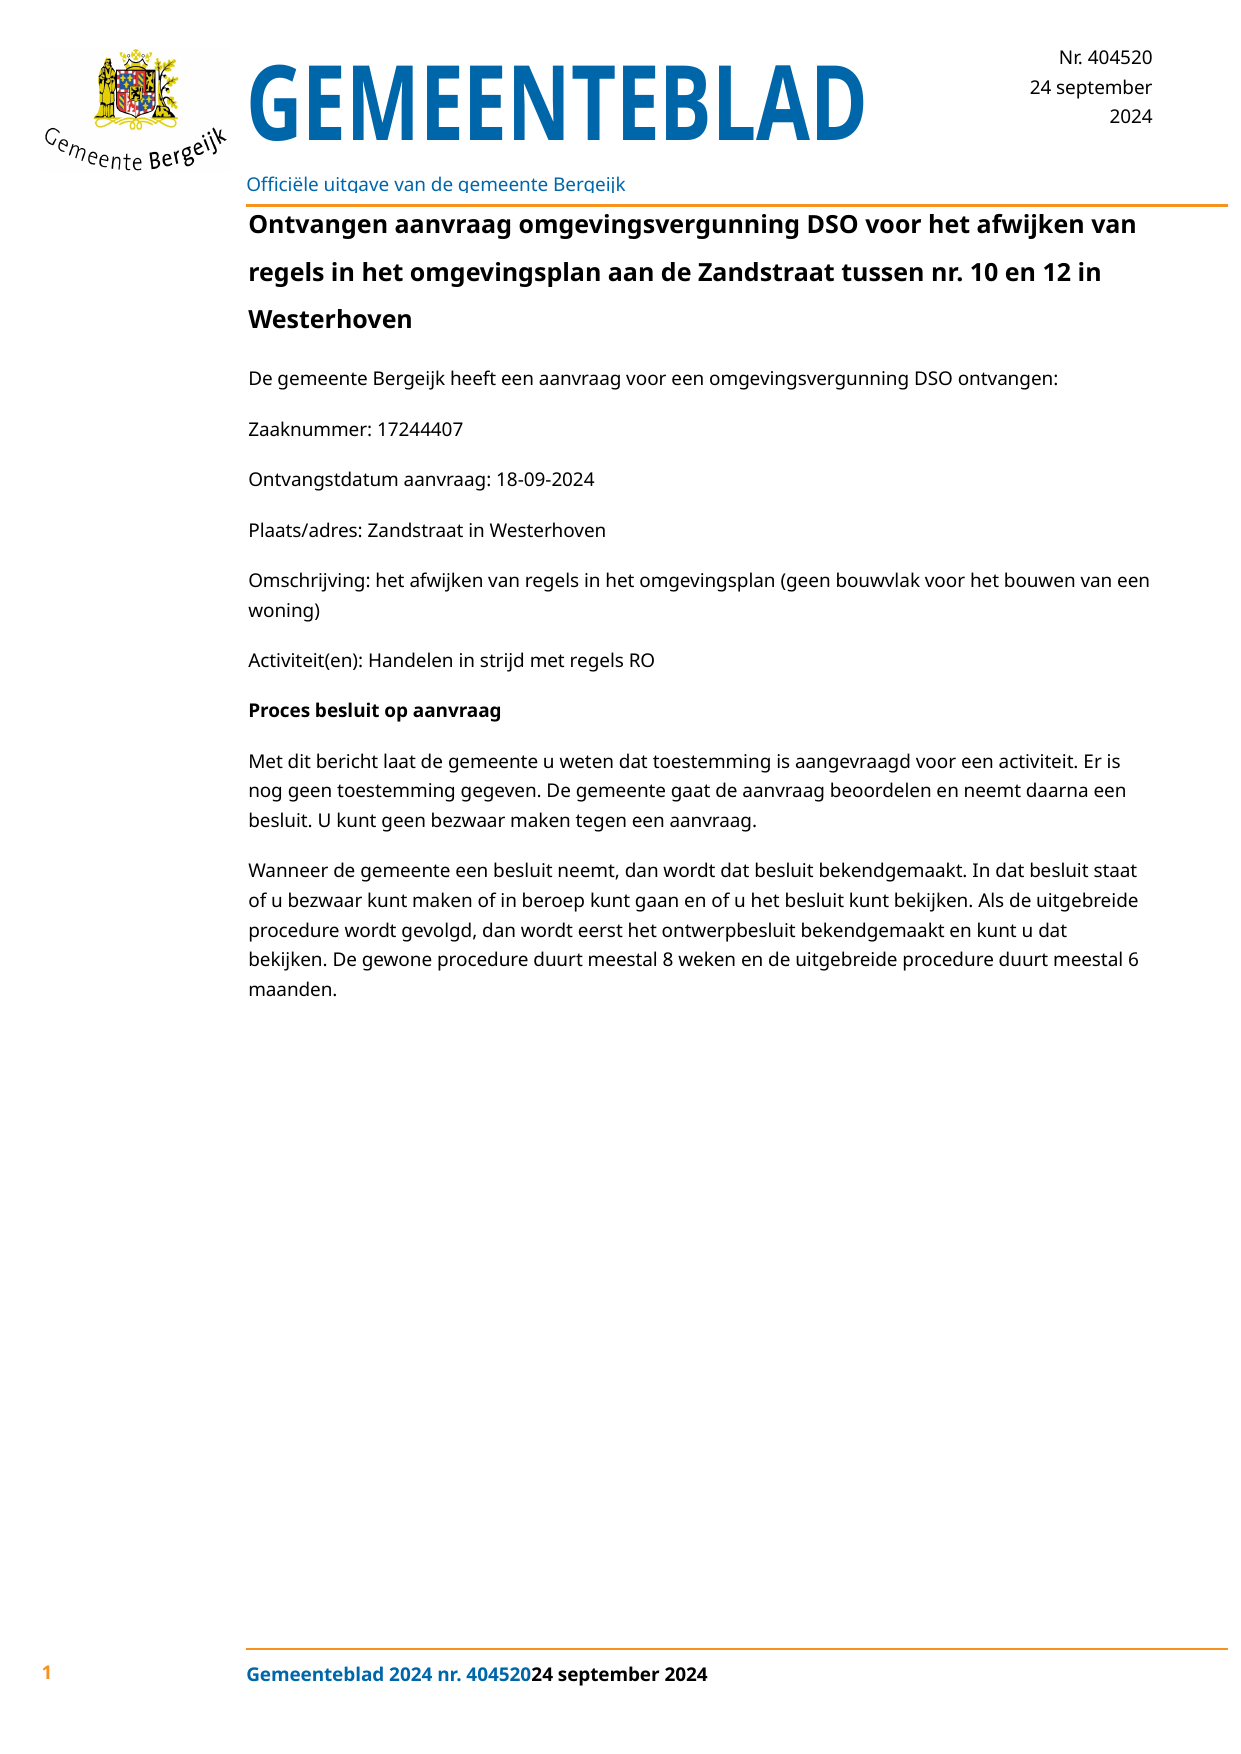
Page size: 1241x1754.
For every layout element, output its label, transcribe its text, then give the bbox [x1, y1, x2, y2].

text Wanneer de gemeente een besluit neemt, dan wordt dat besluit bekendgemaakt. In dat besluit staat of u bezwaar kunt maken of in beroep kunt gaan en of u het besluit kunt bekijken. Als de uitgebreide procedure wordt gevolgd, dan wordt eerst het ontwerpbesluit bekendgemaakt en kunt u dat bekijken. De gewone procedure duurt meestal 8 weken en de uitgebreide procedure duurt meestal 6 maanden. [248, 858, 1152, 1002]
text Plaats/adres: Zandstraat in Westerhoven [248, 517, 1152, 542]
text Proces besluit op aanvraag [248, 698, 1152, 723]
text Ontvangen aanvraag omgevingsvergunning DSO voor het afwijken van regels in het omgevingsplan aan de Zandstraat tussen nr. 10 en 12 in Westerhoven [248, 207, 1152, 336]
text Omschrijving: het afwijken van regels in het omgevingsplan (geen bouwvlak voor het bouwen van een woning) [248, 567, 1152, 622]
picture [41, 47, 231, 172]
text De gemeente Bergeijk heeft een aanvraag voor een omgevingsvergunning DSO ontvangen: [248, 366, 1152, 391]
text Zaaknummer: 17244407 [248, 416, 1152, 442]
text Ontvangstdatum aanvraag: 18-09-2024 [248, 466, 1152, 492]
text Met dit bericht laat de gemeente u weten dat toestemming is aangevraagd voor een activiteit. Er is nog geen toestemming gegeven. De gemeente gaat de aanvraag beoordelen en neemt daarna een besluit. U kunt geen bezwaar maken tegen een aanvraag. [248, 748, 1152, 833]
text Activiteit(en): Handelen in strijd met regels RO [248, 647, 1152, 673]
